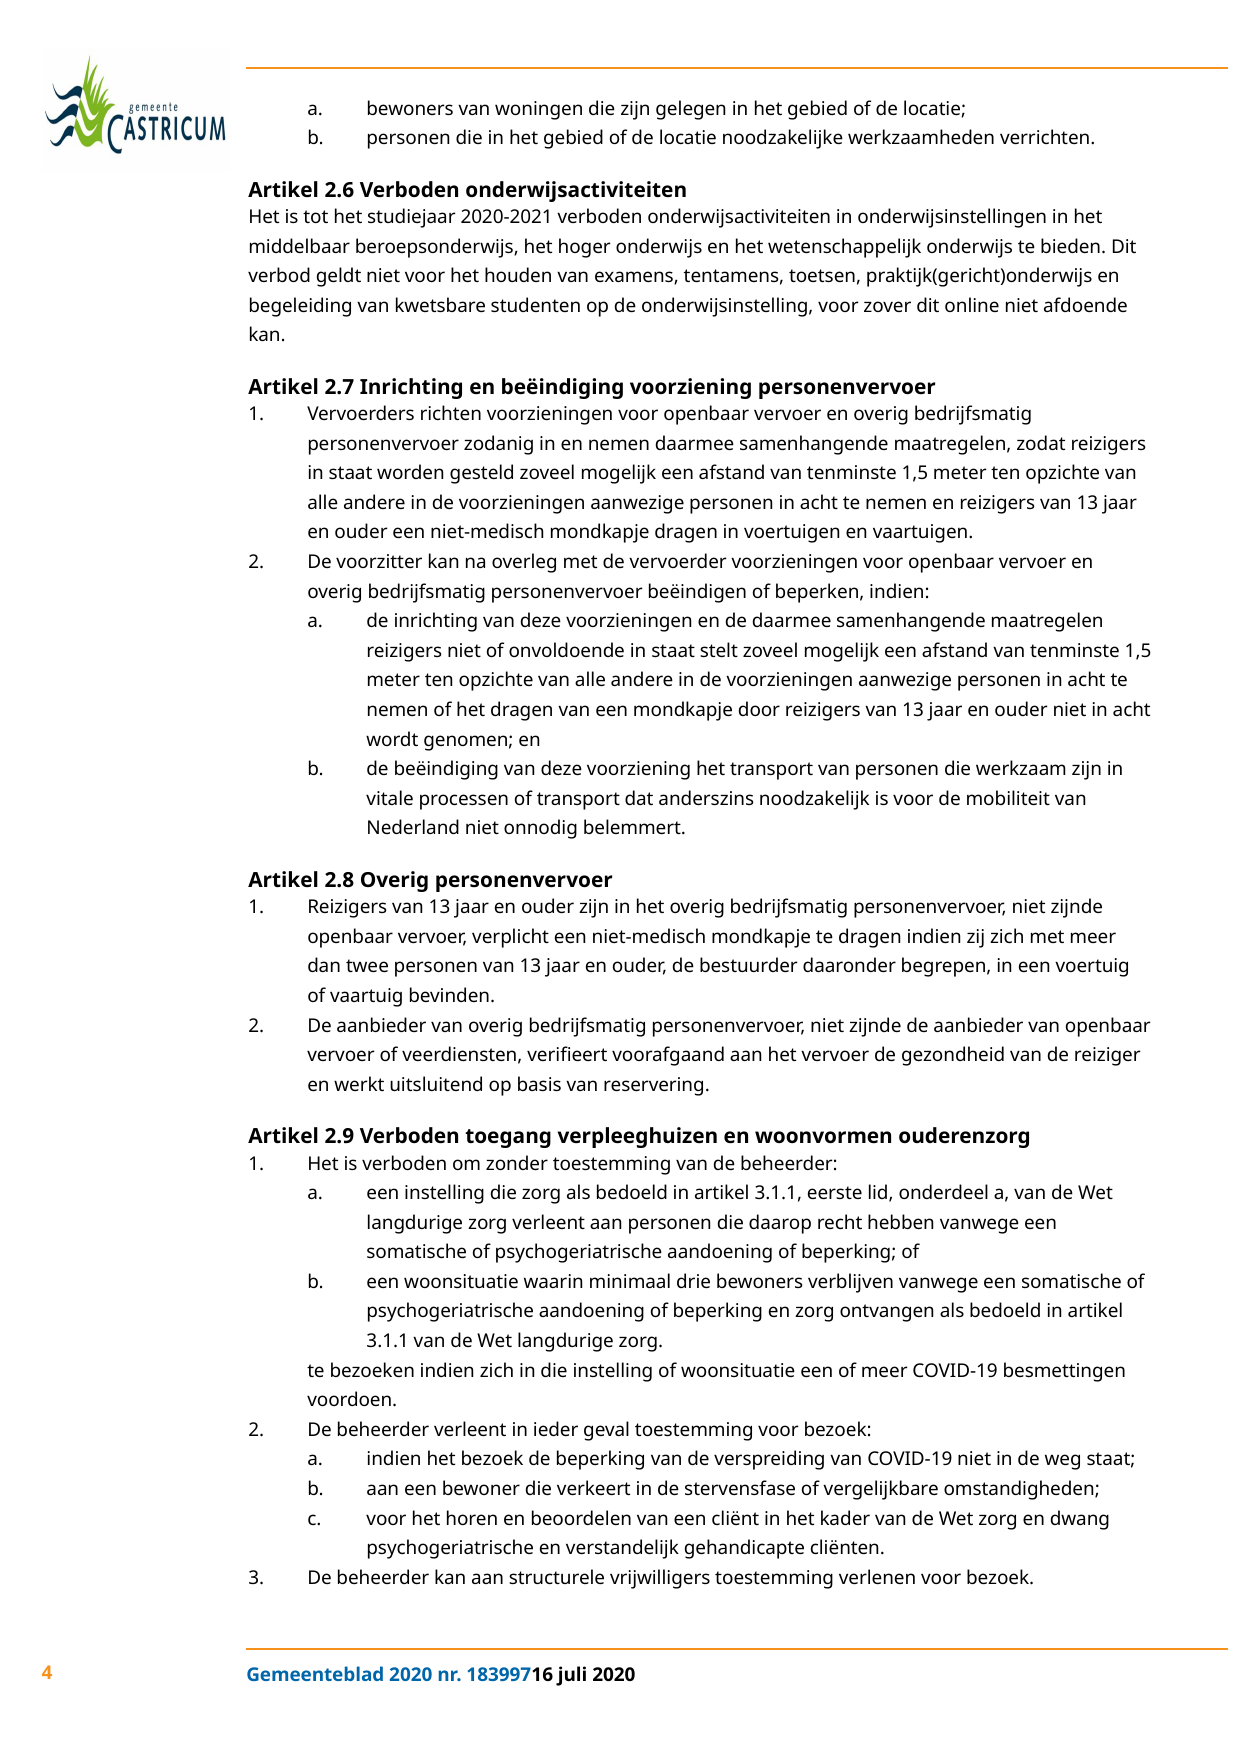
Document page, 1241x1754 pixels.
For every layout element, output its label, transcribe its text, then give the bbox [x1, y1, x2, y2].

text Artikel 2.8 Overig personenvervoer [248, 865, 1152, 893]
list de inrichting van deze voorzieningen en de daarmee samenhangende maatregelen reizigers niet of onvoldoende in staat stelt zoveel mogelijk een afstand van tenminste 1,5 meter ten opzichte van alle andere in de voorzieningen aanwezige personen in acht te nemen of het dragen van een mondkapje door reizigers van 13 jaar en ouder niet in acht wordt genomen; en [307, 607, 1152, 752]
list Reizigers van 13 jaar en ouder zijn in het overig bedrijfsmatig personenvervoer, niet zijnde openbaar vervoer, verplicht een niet-medisch mondkapje te dragen indien zij zich met meer dan twee personen van 13 jaar en ouder, de bestuurder daaronder begrepen, in een voertuig of vaartuig bevinden. [248, 893, 1152, 1008]
list de beëindiging van deze voorziening het transport van personen die werkzaam zijn in vitale processen of transport dat anderszins noodzakelijk is voor de mobiliteit van Nederland niet onnodig belemmert. [307, 755, 1152, 840]
text Artikel 2.6 Verboden onderwijsactiviteiten [248, 175, 1152, 203]
text Het is tot het studiejaar 2020-2021 verboden onderwijsactiviteiten in onderwijsinstellingen in het middelbaar beroepsonderwijs, het hoger onderwijs en het wetenschappelijk onderwijs te bieden. Dit verbod geldt niet voor het houden van examens, tentamens, toetsen, praktijk(gericht)onderwijs en begeleiding van kwetsbare studenten op de onderwijsinstelling, voor zover dit online niet afdoende kan. [248, 203, 1152, 347]
list indien het bezoek de beperking van de verspreiding van COVID-19 niet in de weg staat; [307, 1446, 1152, 1471]
list Vervoerders richten voorzieningen voor openbaar vervoer en overig bedrijfsmatig personenvervoer zodanig in en nemen daarmee samenhangende maatregelen, zodat reizigers in staat worden gesteld zoveel mogelijk een afstand van tenminste 1,5 meter ten opzichte van alle andere in de voorzieningen aanwezige personen in acht te nemen en reizigers van 13 jaar en ouder een niet-medisch mondkapje dragen in voertuigen en vaartuigen. [248, 400, 1152, 544]
list De beheerder verleent in ieder geval toestemming voor bezoek: [248, 1416, 1152, 1442]
list De voorzitter kan na overleg met de vervoerder voorzieningen voor openbaar vervoer en overig bedrijfsmatig personenvervoer beëindigen of beperken, indien: [248, 548, 1152, 604]
list personen die in het gebied of de locatie noodzakelijke werkzaamheden verrichten. [307, 124, 1152, 150]
list te bezoeken indien zich in die instelling of woonsituatie een of meer COVID-19 besmettingen voordoen. [248, 1357, 1152, 1412]
list Het is verboden om zonder toestemming van de beheerder: [248, 1150, 1152, 1176]
text Artikel 2.7 Inrichting en beëindiging voorziening personenvervoer [248, 372, 1152, 400]
list De aanbieder van overig bedrijfsmatig personenvervoer, niet zijnde de aanbieder van openbaar vervoer of veerdiensten, verifieert voorafgaand aan het vervoer de gezondheid van de reiziger en werkt uitsluitend op basis van reservering. [248, 1012, 1152, 1097]
list bewoners van woningen die zijn gelegen in het gebied of de locatie; [307, 95, 1152, 121]
list een instelling die zorg als bedoeld in artikel 3.1.1, eerste lid, onderdeel a, van de Wet langdurige zorg verleent aan personen die daarop recht hebben vanwege een somatische of psychogeriatrische aandoening of beperking; of [307, 1179, 1152, 1264]
list De beheerder kan aan structurele vrijwilligers toestemming verlenen voor bezoek. [248, 1564, 1152, 1590]
picture [41, 47, 231, 172]
list een woonsituatie waarin minimaal drie bewoners verblijven vanwege een somatische of psychogeriatrische aandoening of beperking en zorg ontvangen als bedoeld in artikel 3.1.1 van de Wet langdurige zorg. [307, 1268, 1152, 1353]
list aan een bewoner die verkeert in de stervensfase of vergelijkbare omstandigheden; [307, 1475, 1152, 1501]
list voor het horen en beoordelen van een cliënt in het kader van de Wet zorg en dwang psychogeriatrische en verstandelijk gehandicapte cliënten. [307, 1505, 1152, 1560]
text Artikel 2.9 Verboden toegang verpleeghuizen en woonvormen ouderenzorg [248, 1121, 1152, 1150]
